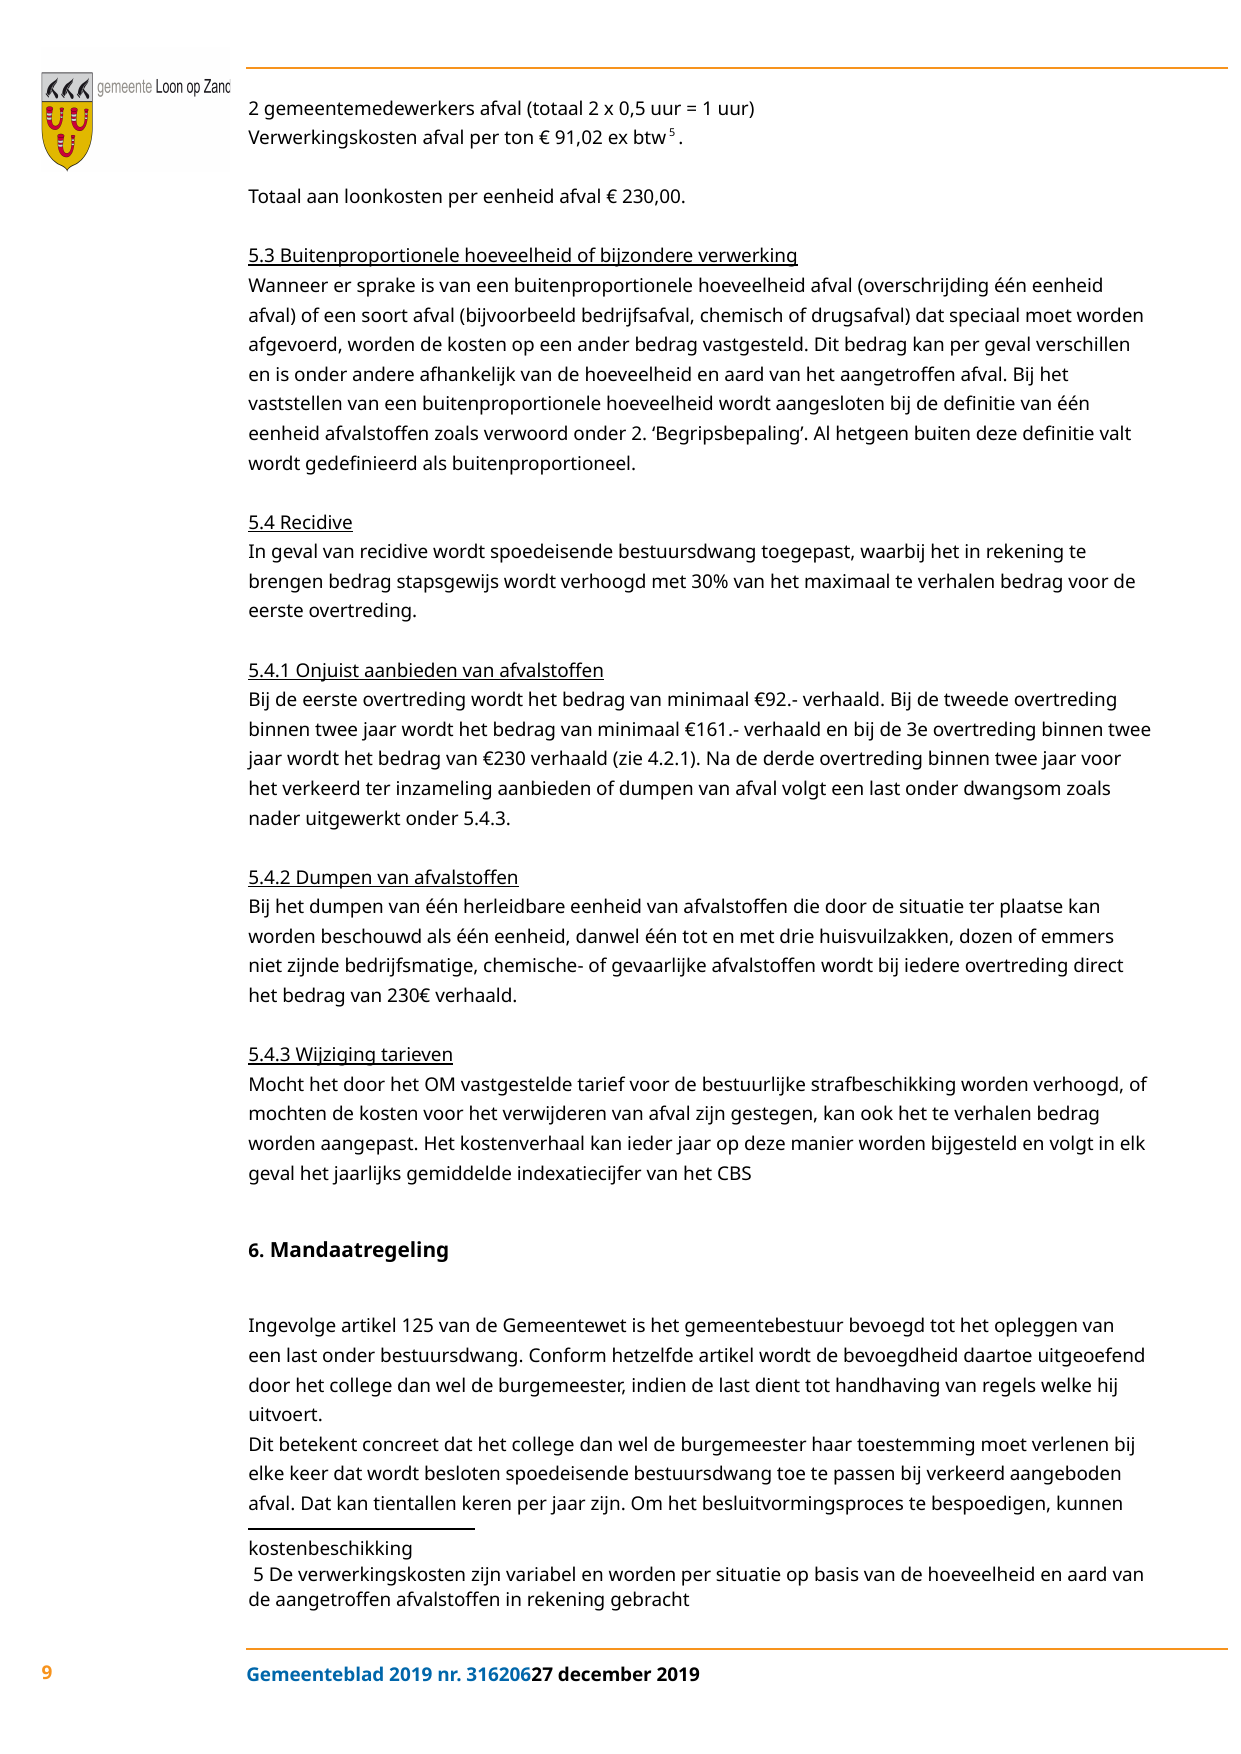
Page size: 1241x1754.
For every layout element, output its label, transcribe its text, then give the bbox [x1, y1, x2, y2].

text 6. Mandaatregeling [248, 1235, 1152, 1263]
text kostenbeschikking [248, 1535, 1152, 1561]
text 5.3 Buitenproportionele hoeveelheid of bijzondere verwerking [248, 243, 1152, 268]
text 2 gemeentemedewerkers afval (totaal 2 x 0,5 uur = 1 uur) [248, 95, 1152, 121]
text Bij het dumpen van één herleidbare eenheid van afvalstoffen die door de situatie ter plaatse kan worden beschouwd als één eenheid, danwel één tot en met drie huisvuilzakken, dozen of emmers niet zijnde bedrijfsmatige, chemische- of gevaarlijke afvalstoffen wordt bij iedere overtreding direct het bedrag van 230€ verhaald. [248, 893, 1152, 1008]
text Mocht het door het OM vastgestelde tarief voor de bestuurlijke strafbeschikking worden verhoogd, of mochten de kosten voor het verwijderen van afval zijn gestegen, kan ook het te verhalen bedrag worden aangepast. Het kostenverhaal kan ieder jaar op deze manier worden bijgesteld en volgt in elk geval het jaarlijks gemiddelde indexatiecijfer van het CBS [248, 1071, 1152, 1186]
text De verwerkingskosten zijn variabel en worden per situatie op basis van de hoeveelheid en aard van de aangetroffen afvalstoffen in rekening gebracht [248, 1561, 1152, 1612]
picture [41, 47, 231, 172]
text 5.4 Recidive [248, 509, 1152, 535]
text Verwerkingskosten afval per ton € 91,02 ex btw. [248, 124, 1152, 150]
text 5.4.1 Onjuist aanbieden van afvalstoffen [248, 657, 1152, 683]
text In geval van recidive wordt spoedeisende bestuursdwang toegepast, waarbij het in rekening te brengen bedrag stapsgewijs wordt verhoogd met 30% van het maximaal te verhalen bedrag voor de eerste overtreding. [248, 538, 1152, 623]
text 5.4.3 Wijziging tarieven [248, 1041, 1152, 1067]
text Dit betekent concreet dat het college dan wel de burgemeester haar toestemming moet verlenen bij elke keer dat wordt besloten spoedeisende bestuursdwang toe te passen bij verkeerd aangeboden afval. Dat kan tientallen keren per jaar zijn. Om het besluitvormingsproces te bespoedigen, kunnen [248, 1431, 1152, 1516]
text Totaal aan loonkosten per eenheid afval € 230,00. [248, 183, 1152, 209]
text Bij de eerste overtreding wordt het bedrag van minimaal €92.- verhaald. Bij de tweede overtreding binnen twee jaar wordt het bedrag van minimaal €161.- verhaald en bij de 3e overtreding binnen twee jaar wordt het bedrag van €230 verhaald (zie 4.2.1). Na de derde overtreding binnen twee jaar voor het verkeerd ter inzameling aanbieden of dumpen van afval volgt een last onder dwangsom zoals nader uitgewerkt onder 5.4.3. [248, 686, 1152, 831]
text Wanneer er sprake is van een buitenproportionele hoeveelheid afval (overschrijding één eenheid afval) of een soort afval (bijvoorbeeld bedrijfsafval, chemisch of drugsafval) dat speciaal moet worden afgevoerd, worden de kosten op een ander bedrag vastgesteld. Dit bedrag kan per geval verschillen en is onder andere afhankelijk van de hoeveelheid en aard van het aangetroffen afval. Bij het vaststellen van een buitenproportionele hoeveelheid wordt aangesloten bij de definitie van één eenheid afvalstoffen zoals verwoord onder 2. ‘Begripsbepaling’. Al hetgeen buiten deze definitie valt wordt gedefinieerd als buitenproportioneel. [248, 272, 1152, 476]
text 5.4.2 Dumpen van afvalstoffen [248, 864, 1152, 890]
text Ingevolge artikel 125 van de Gemeentewet is het gemeentebestuur bevoegd tot het opleggen van een last onder bestuursdwang. Conform hetzelfde artikel wordt de bevoegdheid daartoe uitgeoefend door het college dan wel de burgemeester, indien de last dient tot handhaving van regels welke hij uitvoert. [248, 1313, 1152, 1427]
